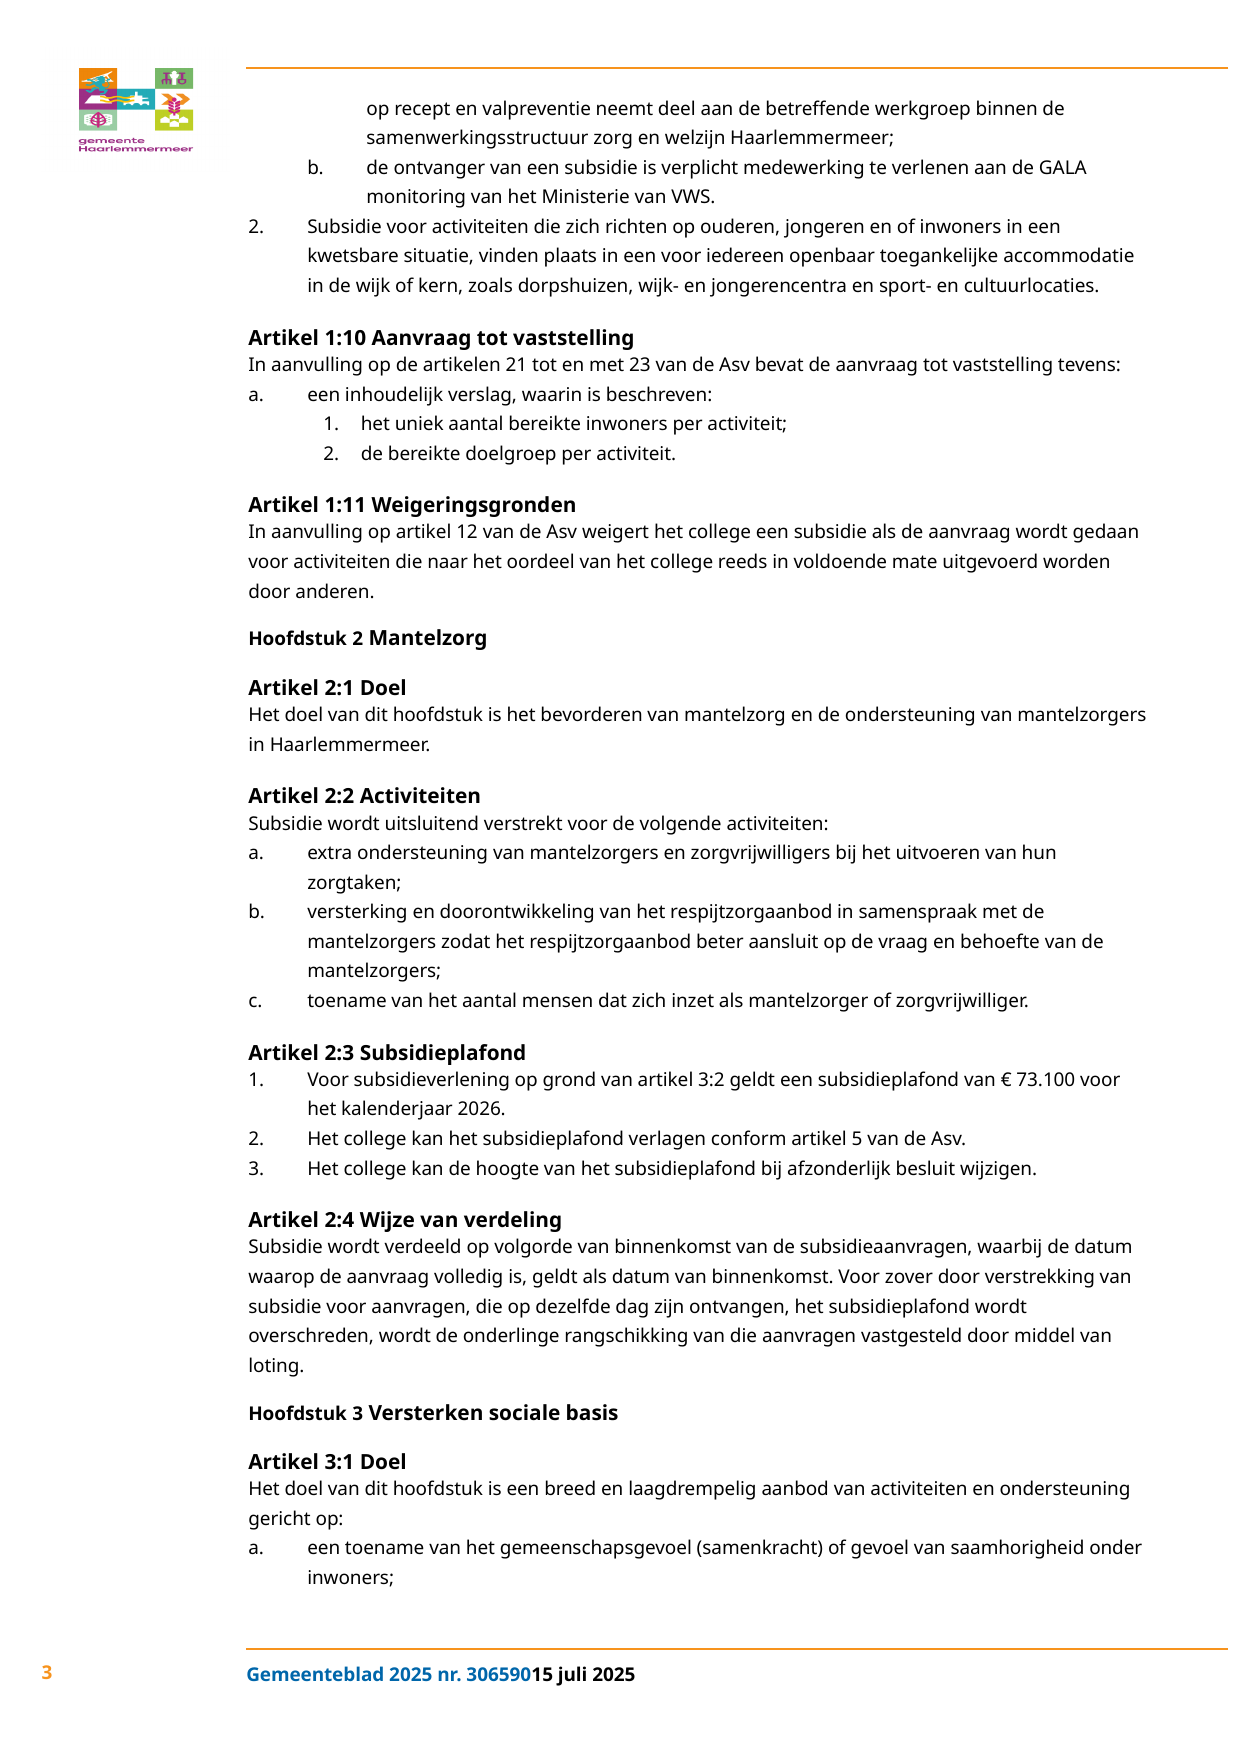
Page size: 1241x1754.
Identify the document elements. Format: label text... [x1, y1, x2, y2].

text Artikel 2:4 Wijze van verdeling [248, 1205, 1152, 1234]
picture [41, 47, 231, 172]
list het uniek aantal bereikte inwoners per activiteit; [323, 410, 1152, 436]
text Subsidie wordt verdeeld op volgorde van binnenkomst van de subsidieaanvragen, waarbij de datum waarop de aanvraag volledig is, geldt als datum van binnenkomst. Voor zover door verstrekking van subsidie voor aanvragen, die op dezelfde dag zijn ontvangen, het subsidieplafond wordt overschreden, wordt de onderlinge rangschikking van die aanvragen vastgesteld door middel van loting. [248, 1234, 1152, 1378]
text Hoofdstuk 2 Mantelzorg [248, 623, 1152, 652]
text Artikel 1:11 Weigeringsgronden [248, 490, 1152, 519]
text Het doel van dit hoofdstuk is het bevorderen van mantelzorg en de ondersteuning van mantelzorgers in Haarlemmermeer. [248, 701, 1152, 757]
list een inhoudelijk verslag, waarin is beschreven: [248, 381, 1152, 406]
text Artikel 2:3 Subsidieplafond [248, 1038, 1152, 1066]
list Het college kan het subsidieplafond verlagen conform artikel 5 van de Asv. [248, 1125, 1152, 1151]
list extra ondersteuning van mantelzorgers en zorgvrijwilligers bij het uitvoeren van hun zorgtaken; [248, 839, 1152, 894]
list op recept en valpreventie neemt deel aan de betreffende werkgroep binnen de samenwerkingsstructuur zorg en welzijn Haarlemmermeer; [307, 95, 1152, 150]
text Artikel 2:2 Activiteiten [248, 781, 1152, 810]
text Artikel 3:1 Doel [248, 1447, 1152, 1475]
text Subsidie wordt uitsluitend verstrekt voor de volgende activiteiten: [248, 810, 1152, 835]
list Het college kan de hoogte van het subsidieplafond bij afzonderlijk besluit wijzigen. [248, 1155, 1152, 1181]
list de bereikte doelgroep per activiteit. [323, 440, 1152, 466]
text Artikel 1:10 Aanvraag tot vaststelling [248, 323, 1152, 351]
text Artikel 2:1 Doel [248, 673, 1152, 701]
text Het doel van dit hoofdstuk is een breed en laagdrempelig aanbod van activiteiten en ondersteuning gericht op: [248, 1475, 1152, 1531]
text In aanvulling op artikel 12 van de Asv weigert het college een subsidie als de aanvraag wordt gedaan voor activiteiten die naar het oordeel van het college reeds in voldoende mate uitgevoerd worden door anderen. [248, 519, 1152, 604]
list Subsidie voor activiteiten die zich richten op ouderen, jongeren en of inwoners in een kwetsbare situatie, vinden plaats in een voor iedereen openbaar toegankelijke accommodatie in de wijk of kern, zoals dorpshuizen, wijk- en jongerencentra en sport- en cultuurlocaties. [248, 213, 1152, 298]
list toename van het aantal mensen dat zich inzet als mantelzorger of zorgvrijwilliger. [248, 987, 1152, 1013]
text Hoofdstuk 3 Versterken sociale basis [248, 1398, 1152, 1426]
list versterking en doorontwikkeling van het respijtzorgaanbod in samenspraak met de mantelzorgers zodat het respijtzorgaanbod beter aansluit op de vraag en behoefte van de mantelzorgers; [248, 898, 1152, 983]
list een toename van het gemeenschapsgevoel (samenkracht) of gevoel van saamhorigheid onder inwoners; [248, 1534, 1152, 1590]
list de ontvanger van een subsidie is verplicht medewerking te verlenen aan de GALA monitoring van het Ministerie van VWS. [307, 154, 1152, 209]
list Voor subsidieverlening op grond van artikel 3:2 geldt een subsidieplafond van € 73.100 voor het kalenderjaar 2026. [248, 1066, 1152, 1121]
text In aanvulling op de artikelen 21 tot en met 23 van de Asv bevat de aanvraag tot vaststelling tevens: [248, 351, 1152, 377]
